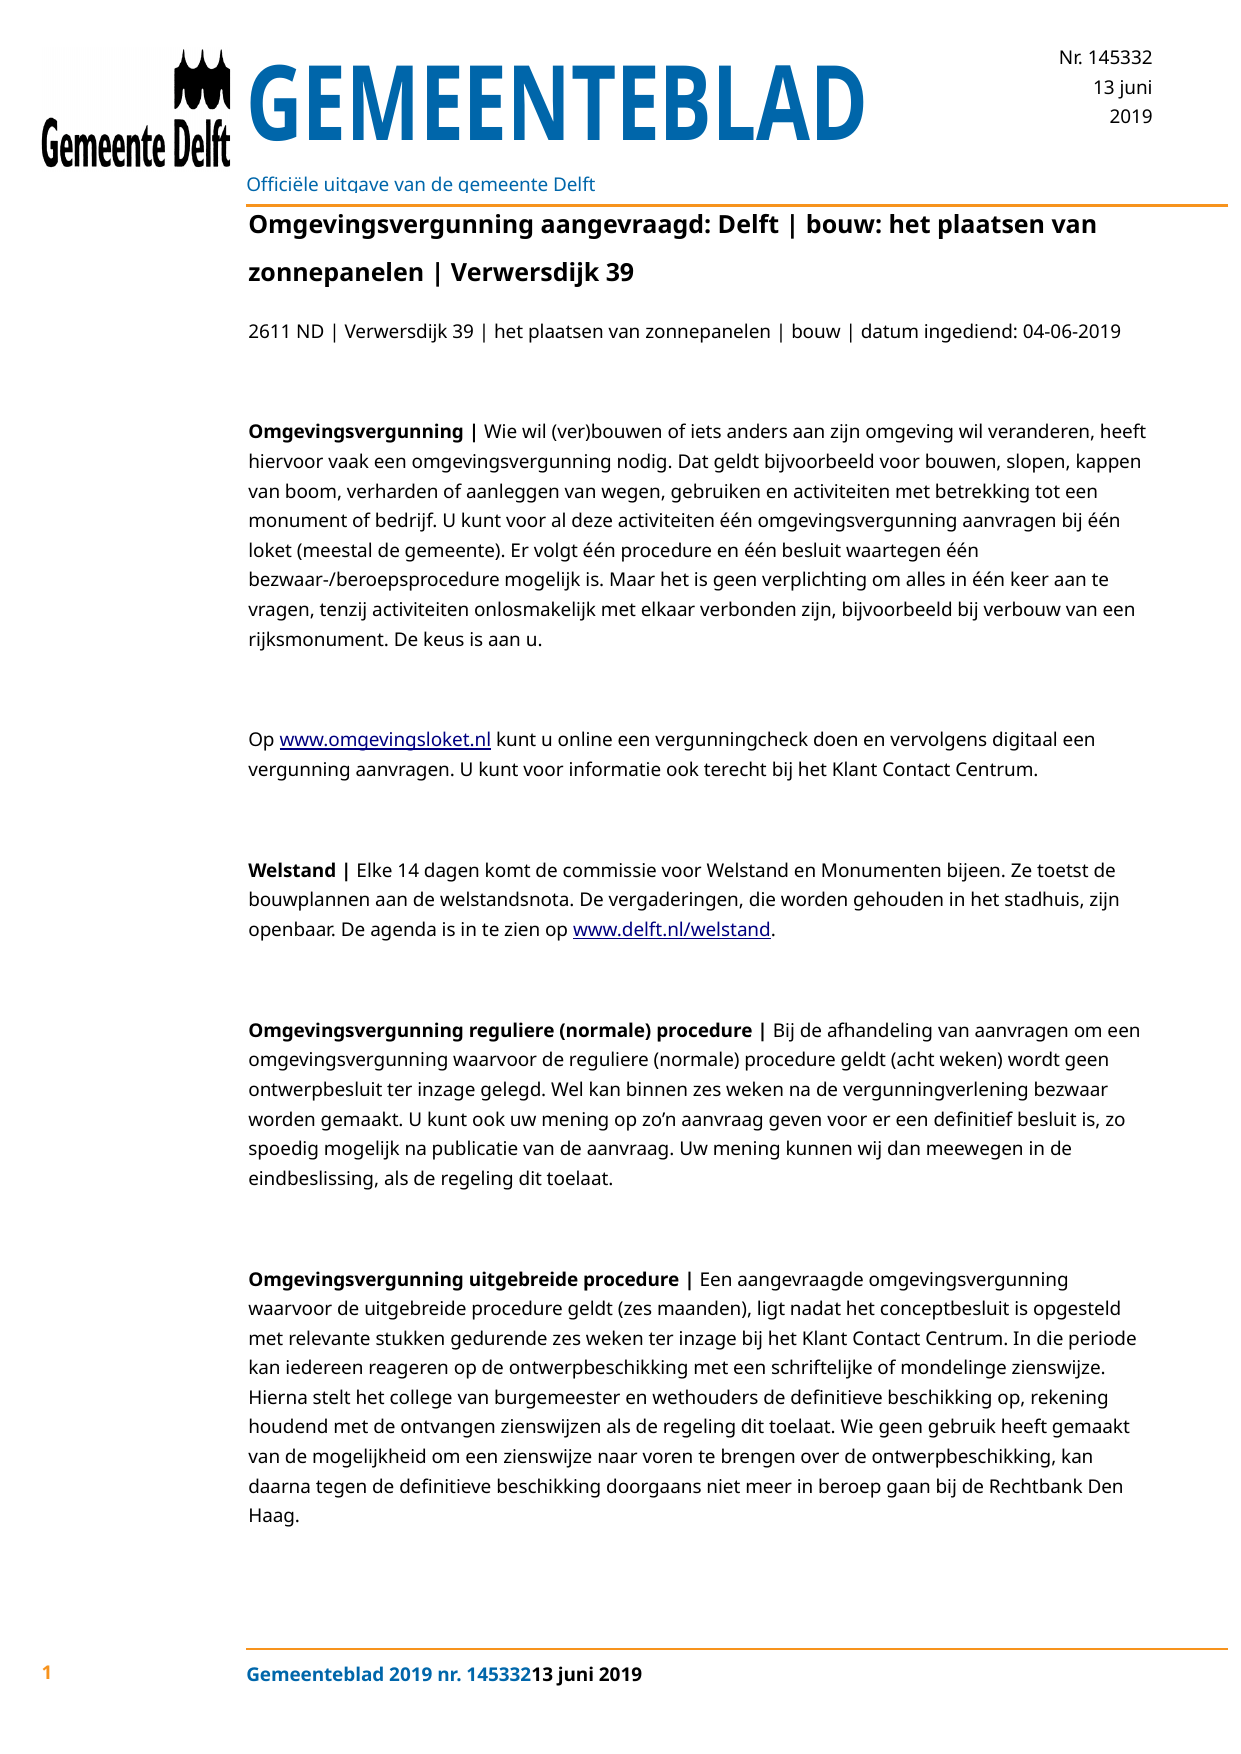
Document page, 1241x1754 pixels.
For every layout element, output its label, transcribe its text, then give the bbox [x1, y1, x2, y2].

text Op www.omgevingsloket.nl kunt u online een vergunningcheck doen en vervolgens digitaal een vergunning aanvragen. U kunt voor informatie ook terecht bij het Klant Contact Centrum. [248, 727, 1152, 782]
text Omgevingsvergunning uitgebreide procedure | Een aangevraagde omgevingsvergunning waarvoor de uitgebreide procedure geldt (zes maanden), ligt nadat het conceptbesluit is opgesteld met relevante stukken gedurende zes weken ter inzage bij het Klant Contact Centrum. In die periode kan iedereen reageren op de ontwerpbeschikking met een schriftelijke of mondelinge zienswijze. Hierna stelt het college van burgemeester en wethouders de definitieve beschikking op, rekening houdend met de ontvangen zienswijzen als de regeling dit toelaat. Wie geen gebruik heeft gemaakt van de mogelijkheid om een zienswijze naar voren te brengen over de ontwerpbeschikking, kan daarna tegen de definitieve beschikking doorgaans niet meer in beroep gaan bij de Rechtbank Den Haag. [248, 1266, 1152, 1528]
text Omgevingsvergunning | Wie wil (ver)bouwen of iets anders aan zijn omgeving wil veranderen, heeft hiervoor vaak een omgevingsvergunning nodig. Dat geldt bijvoorbeeld voor bouwen, slopen, kappen van boom, verharden of aanleggen van wegen, gebruiken en activiteiten met betrekking tot een monument of bedrijf. U kunt voor al deze activiteiten één omgevingsvergunning aanvragen bij één loket (meestal de gemeente). Er volgt één procedure en één besluit waartegen één bezwaar-/beroepsprocedure mogelijk is. Maar het is geen verplichting om alles in één keer aan te vragen, tenzij activiteiten onlosmakelijk met elkaar verbonden zijn, bijvoorbeeld bij verbouw van een rijksmonument. De keus is aan u. [248, 419, 1152, 652]
picture [41, 47, 231, 172]
text Welstand | Elke 14 dagen komt de commissie voor Welstand en Monumenten bijeen. Ze toetst de bouwplannen aan de welstandsnota. De vergaderingen, die worden gehouden in het stadhuis, zijn openbaar. De agenda is in te zien op www.delft.nl/welstand. [248, 857, 1152, 942]
text Omgevingsvergunning aangevraagd: Delft | bouw: het plaatsen van zonnepanelen | Verwersdijk 39 [248, 207, 1152, 288]
text Omgevingsvergunning reguliere (normale) procedure | Bij de afhandeling van aanvragen om een omgevingsvergunning waarvoor de reguliere (normale) procedure geldt (acht weken) wordt geen ontwerpbesluit ter inzage gelegd. Wel kan binnen zes weken na de vergunningverlening bezwaar worden gemaakt. U kunt ook uw mening op zo’n aanvraag geven voor er een definitief besluit is, zo spoedig mogelijk na publicatie van de aanvraag. Uw mening kunnen wij dan meewegen in de eindbeslissing, als de regeling dit toelaat. [248, 1017, 1152, 1191]
text 2611 ND | Verwersdijk 39 | het plaatsen van zonnepanelen | bouw | datum ingediend: 04-06-2019 [248, 318, 1152, 344]
